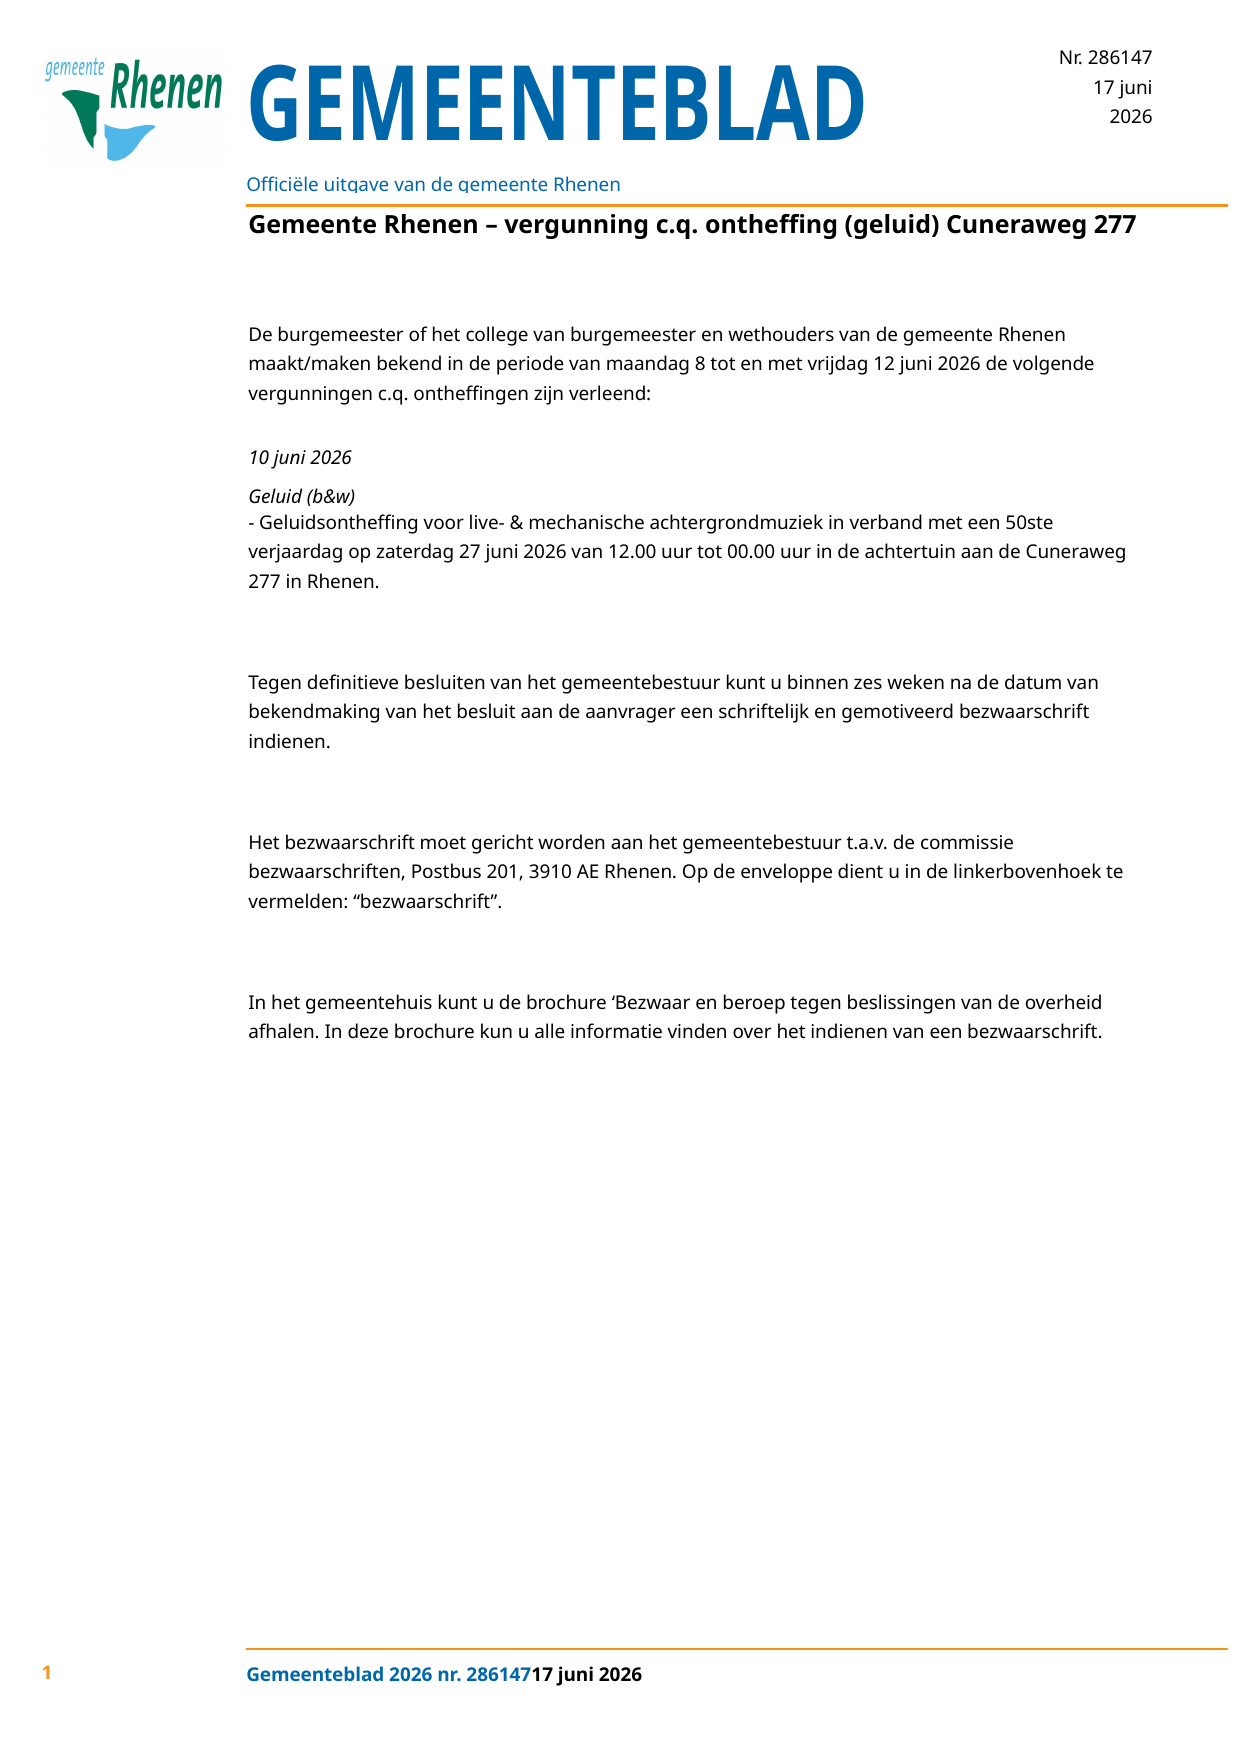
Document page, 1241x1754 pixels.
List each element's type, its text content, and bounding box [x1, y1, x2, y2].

text - Geluidsontheffing voor live- & mechanische achtergrondmuziek in verband met een 50ste verjaardag op zaterdag 27 juni 2026 van 12.00 uur tot 00.00 uur in de achtertuin aan de Cuneraweg 277 in Rhenen. [248, 509, 1152, 594]
text 10 juni 2026 [248, 444, 1152, 469]
text Tegen definitieve besluiten van het gemeentebestuur kunt u binnen zes weken na de datum van bekendmaking van het besluit aan de aanvrager een schriftelijk en gemotiveerd bezwaarschrift indienen. [248, 669, 1152, 754]
text Het bezwaarschrift moet gericht worden aan het gemeentebestuur t.a.v. de commissie bezwaarschriften, Postbus 201, 3910 AE Rhenen. Op de enveloppe dient u in de linkerbovenhoek te vermelden: “bezwaarschrift”. [248, 829, 1152, 914]
text De burgemeester of het college van burgemeester en wethouders van de gemeente Rhenen maakt/maken bekend in de periode van maandag 8 tot en met vrijdag 12 juni 2026 de volgende vergunningen c.q. ontheffingen zijn verleend: [248, 321, 1152, 406]
text Gemeente Rhenen – vergunning c.q. ontheffing (geluid) Cuneraweg 277 [248, 207, 1152, 241]
text Geluid (b&w) [248, 483, 1152, 509]
picture [41, 47, 231, 172]
text In het gemeentehuis kunt u de brochure ‘Bezwaar en beroep tegen beslissingen van de overheid afhalen. In deze brochure kun u alle informatie vinden over het indienen van een bezwaarschrift. [248, 989, 1152, 1044]
